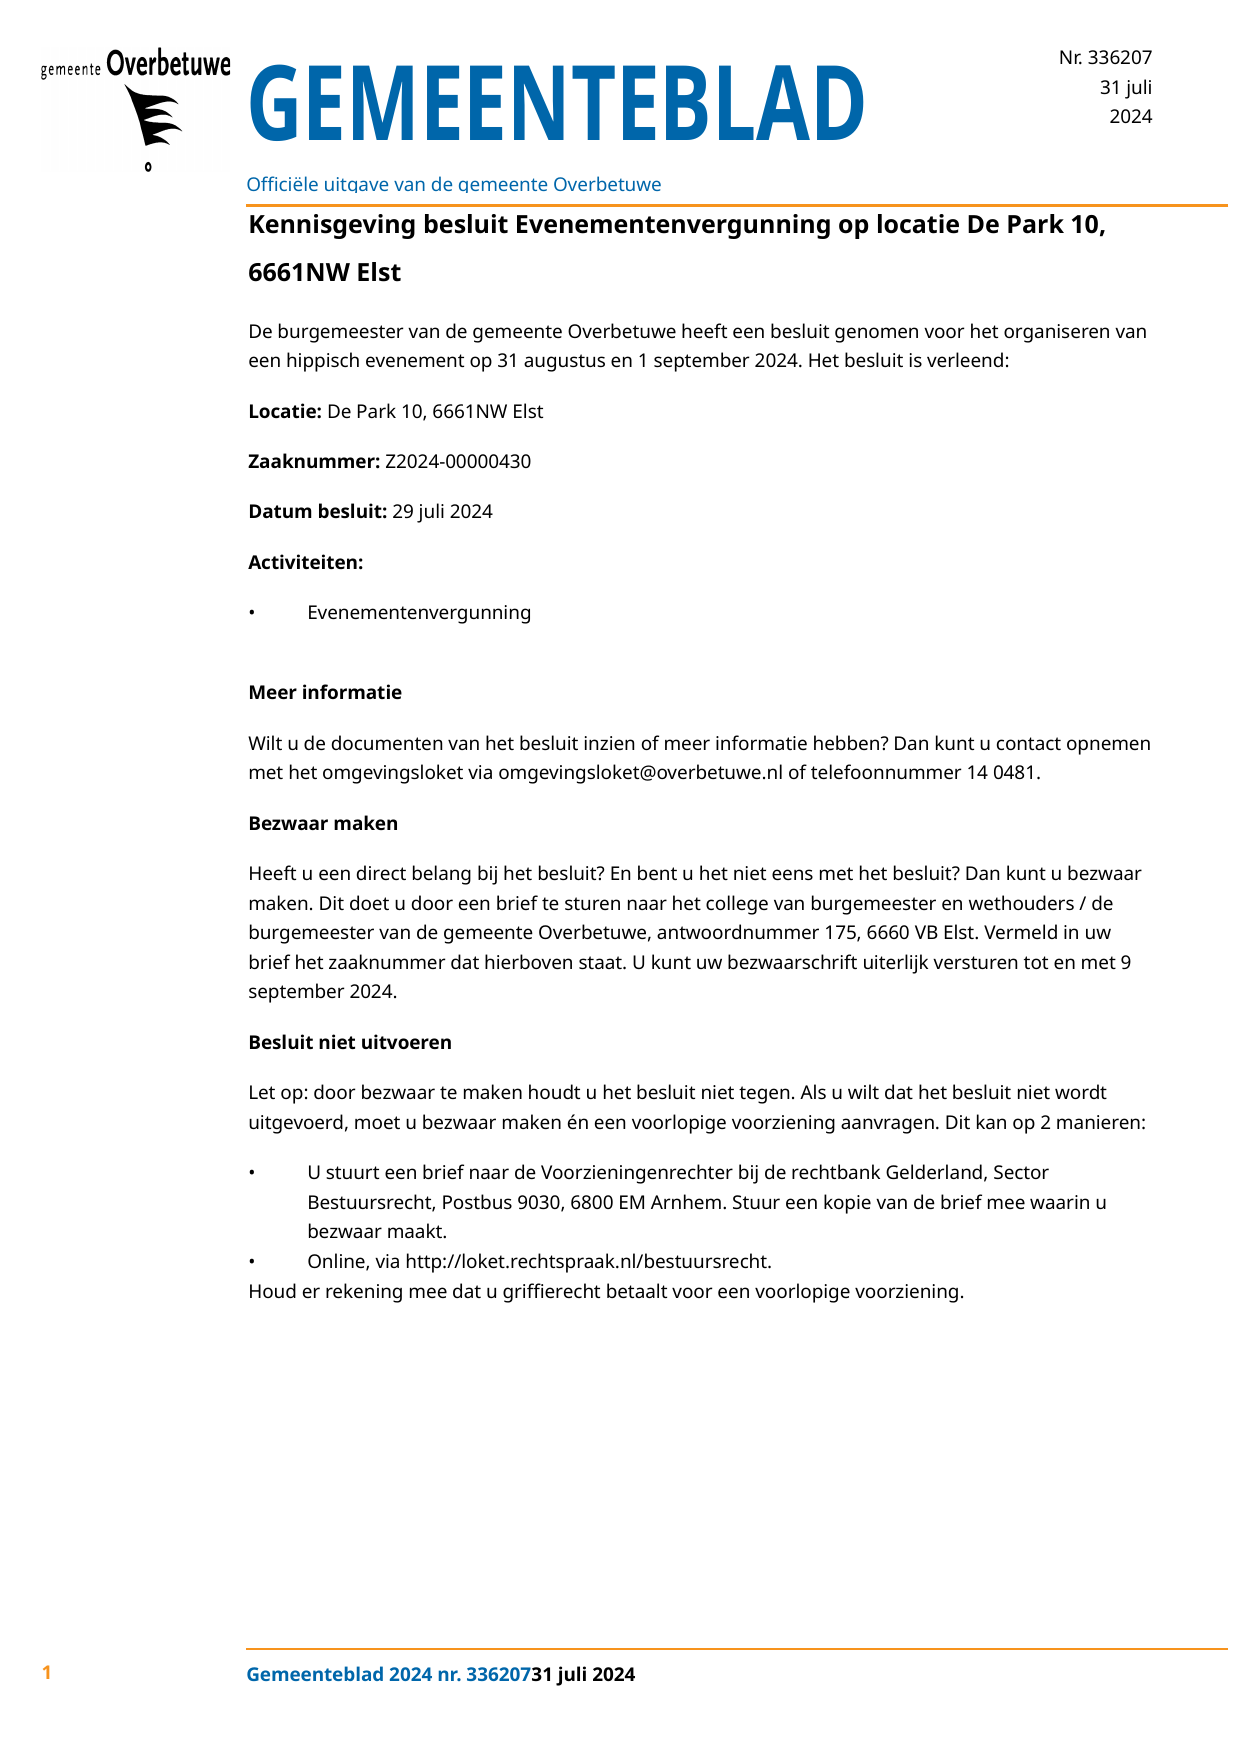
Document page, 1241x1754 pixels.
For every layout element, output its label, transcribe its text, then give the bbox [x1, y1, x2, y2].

text Meer informatie [248, 679, 1152, 705]
text Bezwaar maken [248, 810, 1152, 836]
picture [41, 47, 231, 172]
text Heeft u een direct belang bij het besluit? En bent u het niet eens met het besluit? Dan kunt u bezwaar maken. Dit doet u door een brief te sturen naar het college van burgemeester en wethouders / de burgemeester van de gemeente Overbetuwe, antwoordnummer 175, 6660 VB Elst. Vermeld in uw brief het zaaknummer dat hierboven staat. U kunt uw bezwaarschrift uiterlijk versturen tot en met 9 september 2024. [248, 860, 1152, 1004]
text Datum besluit: 29 juli 2024 [248, 499, 1152, 524]
text Locatie: De Park 10, 6661NW Elst [248, 398, 1152, 424]
list Evenementenvergunning [248, 599, 1152, 625]
text Activiteiten: [248, 549, 1152, 575]
text Houd er rekening mee dat u griffierecht betaalt voor een voorlopige voorziening. [248, 1278, 1152, 1304]
text Zaaknummer: Z2024-00000430 [248, 448, 1152, 474]
text De burgemeester van de gemeente Overbetuwe heeft een besluit genomen voor het organiseren van een hippisch evenement op 31 augustus en 1 september 2024. Het besluit is verleend: [248, 318, 1152, 373]
text Kennisgeving besluit Evenementenvergunning op locatie De Park 10, 6661NW Elst [248, 207, 1152, 288]
list U stuurt een brief naar de Voorzieningenrechter bij de rechtbank Gelderland, Sector Bestuursrecht, Postbus 9030, 6800 EM Arnhem. Stuur een kopie van de brief mee waarin u bezwaar maakt. [248, 1159, 1152, 1244]
list Online, via http://loket.rechtspraak.nl/bestuursrecht. [248, 1248, 1152, 1274]
text Let op: door bezwaar te maken houdt u het besluit niet tegen. Als u wilt dat het besluit niet wordt uitgevoerd, moet u bezwaar maken én een voorlopige voorziening aanvragen. Dit kan op 2 manieren: [248, 1079, 1152, 1135]
text Wilt u de documenten van het besluit inzien of meer informatie hebben? Dan kunt u contact opnemen met het omgevingsloket via omgevingsloket@overbetuwe.nl of telefoonnummer 14 0481. [248, 730, 1152, 785]
text Besluit niet uitvoeren [248, 1029, 1152, 1055]
